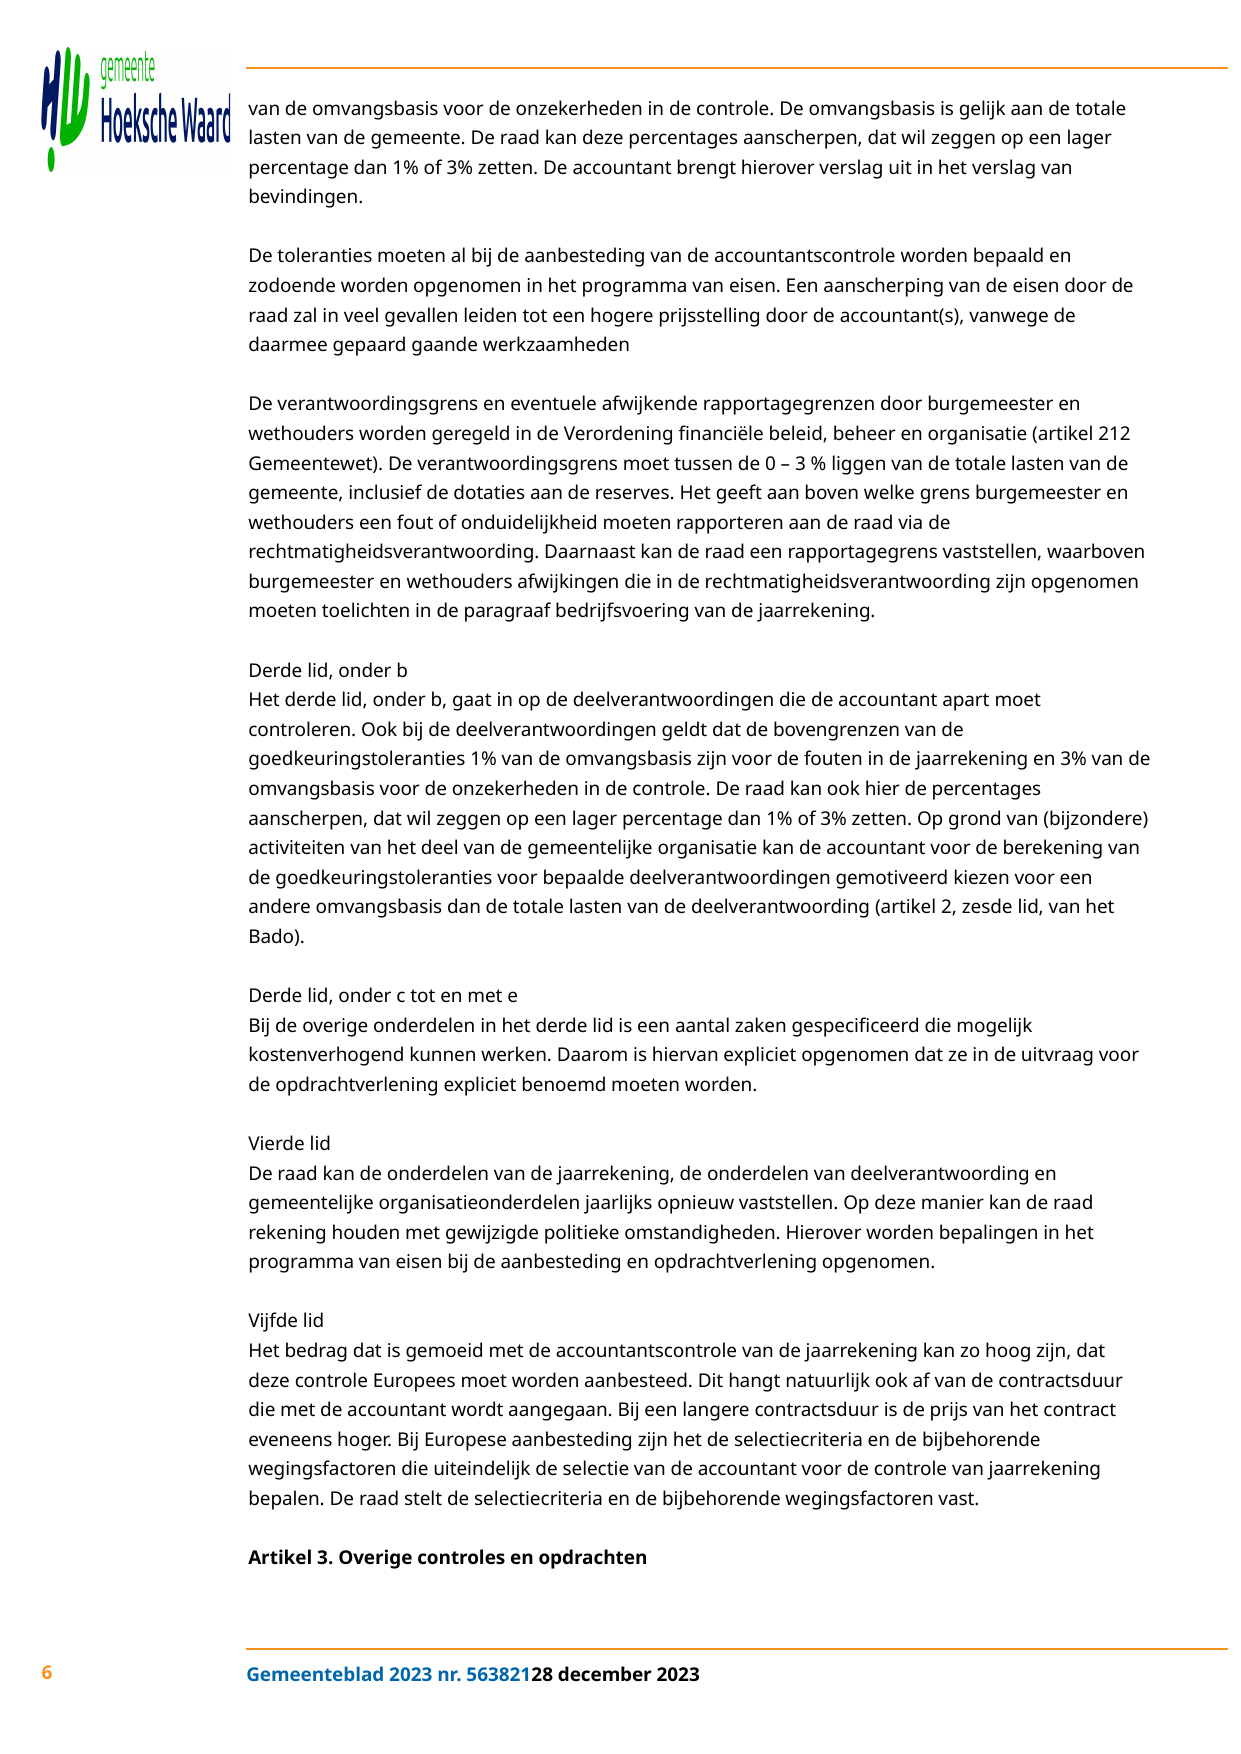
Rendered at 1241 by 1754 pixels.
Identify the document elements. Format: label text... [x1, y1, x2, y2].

text De raad kan de onderdelen van de jaarrekening, de onderdelen van deelverantwoording en gemeentelijke organisatieonderdelen jaarlijks opnieuw vaststellen. Op deze manier kan de raad rekening houden met gewijzigde politieke omstandigheden. Hierover worden bepalingen in het programma van eisen bij de aanbesteding en opdrachtverlening opgenomen. [248, 1160, 1152, 1274]
text kostenverhogend kunnen werken. Daarom is hiervan expliciet opgenomen dat ze in de uitvraag voor de opdrachtverlening expliciet benoemd moeten worden. [248, 1041, 1152, 1097]
text De verantwoordingsgrens en eventuele afwijkende rapportagegrenzen door burgemeester en wethouders worden geregeld in de Verordening financiële beleid, beheer en organisatie (artikel 212 Gemeentewet). De verantwoordingsgrens moet tussen de 0 – 3 % liggen van de totale lasten van de gemeente, inclusief de dotaties aan de reserves. Het geeft aan boven welke grens burgemeester en wethouders een fout of onduidelijkheid moeten rapporteren aan de raad via de rechtmatigheidsverantwoording. Daarnaast kan de raad een rapportagegrens vaststellen, waarboven burgemeester en wethouders afwijkingen die in de rechtmatigheidsverantwoording zijn opgenomen moeten toelichten in de paragraaf bedrijfsvoering van de jaarrekening. [248, 391, 1152, 623]
text Artikel 3. Overige controles en opdrachten [248, 1544, 1152, 1570]
text Het derde lid, onder b, gaat in op de deelverantwoordingen die de accountant apart moet controleren. Ook bij de deelverantwoordingen geldt dat de bovengrenzen van de goedkeuringstoleranties 1% van de omvangsbasis zijn voor de fouten in de jaarrekening en 3% van de omvangsbasis voor de onzekerheden in de controle. De raad kan ook hier de percentages aanscherpen, dat wil zeggen op een lager percentage dan 1% of 3% zetten. Op grond van (bijzondere) activiteiten van het deel van de gemeentelijke organisatie kan de accountant voor de berekening van de goedkeuringstoleranties voor bepaalde deelverantwoordingen gemotiveerd kiezen voor een andere omvangsbasis dan de totale lasten van de deelverantwoording (artikel 2, zesde lid, van het Bado). [248, 686, 1152, 949]
text van de omvangsbasis voor de onzekerheden in de controle. De omvangsbasis is gelijk aan de totale lasten van de gemeente. De raad kan deze percentages aanscherpen, dat wil zeggen op een lager percentage dan 1% of 3% zetten. De accountant brengt hierover verslag uit in het verslag van bevindingen. [248, 95, 1152, 209]
picture [41, 47, 231, 172]
text Derde lid, onder c tot en met e [248, 982, 1152, 1008]
text Derde lid, onder b [248, 657, 1152, 683]
text Vierde lid [248, 1130, 1152, 1156]
text Het bedrag dat is gemoeid met de accountantscontrole van de jaarrekening kan zo hoog zijn, dat deze controle Europees moet worden aanbesteed. Dit hangt natuurlijk ook af van de contractsduur die met de accountant wordt aangegaan. Bij een langere contractsduur is de prijs van het contract eveneens hoger. Bij Europese aanbesteding zijn het de selectiecriteria en de bijbehorende wegingsfactoren die uiteindelijk de selectie van de accountant voor de controle van jaarrekening bepalen. De raad stelt de selectiecriteria en de bijbehorende wegingsfactoren vast. [248, 1337, 1152, 1511]
text Bij de overige onderdelen in het derde lid is een aantal zaken gespecificeerd die mogelijk [248, 1012, 1152, 1038]
text De toleranties moeten al bij de aanbesteding van de accountantscontrole worden bepaald en zodoende worden opgenomen in het programma van eisen. Een aanscherping van de eisen door de raad zal in veel gevallen leiden tot een hogere prijsstelling door de accountant(s), vanwege de daarmee gepaard gaande werkzaamheden [248, 243, 1152, 357]
text Vijfde lid [248, 1308, 1152, 1333]
